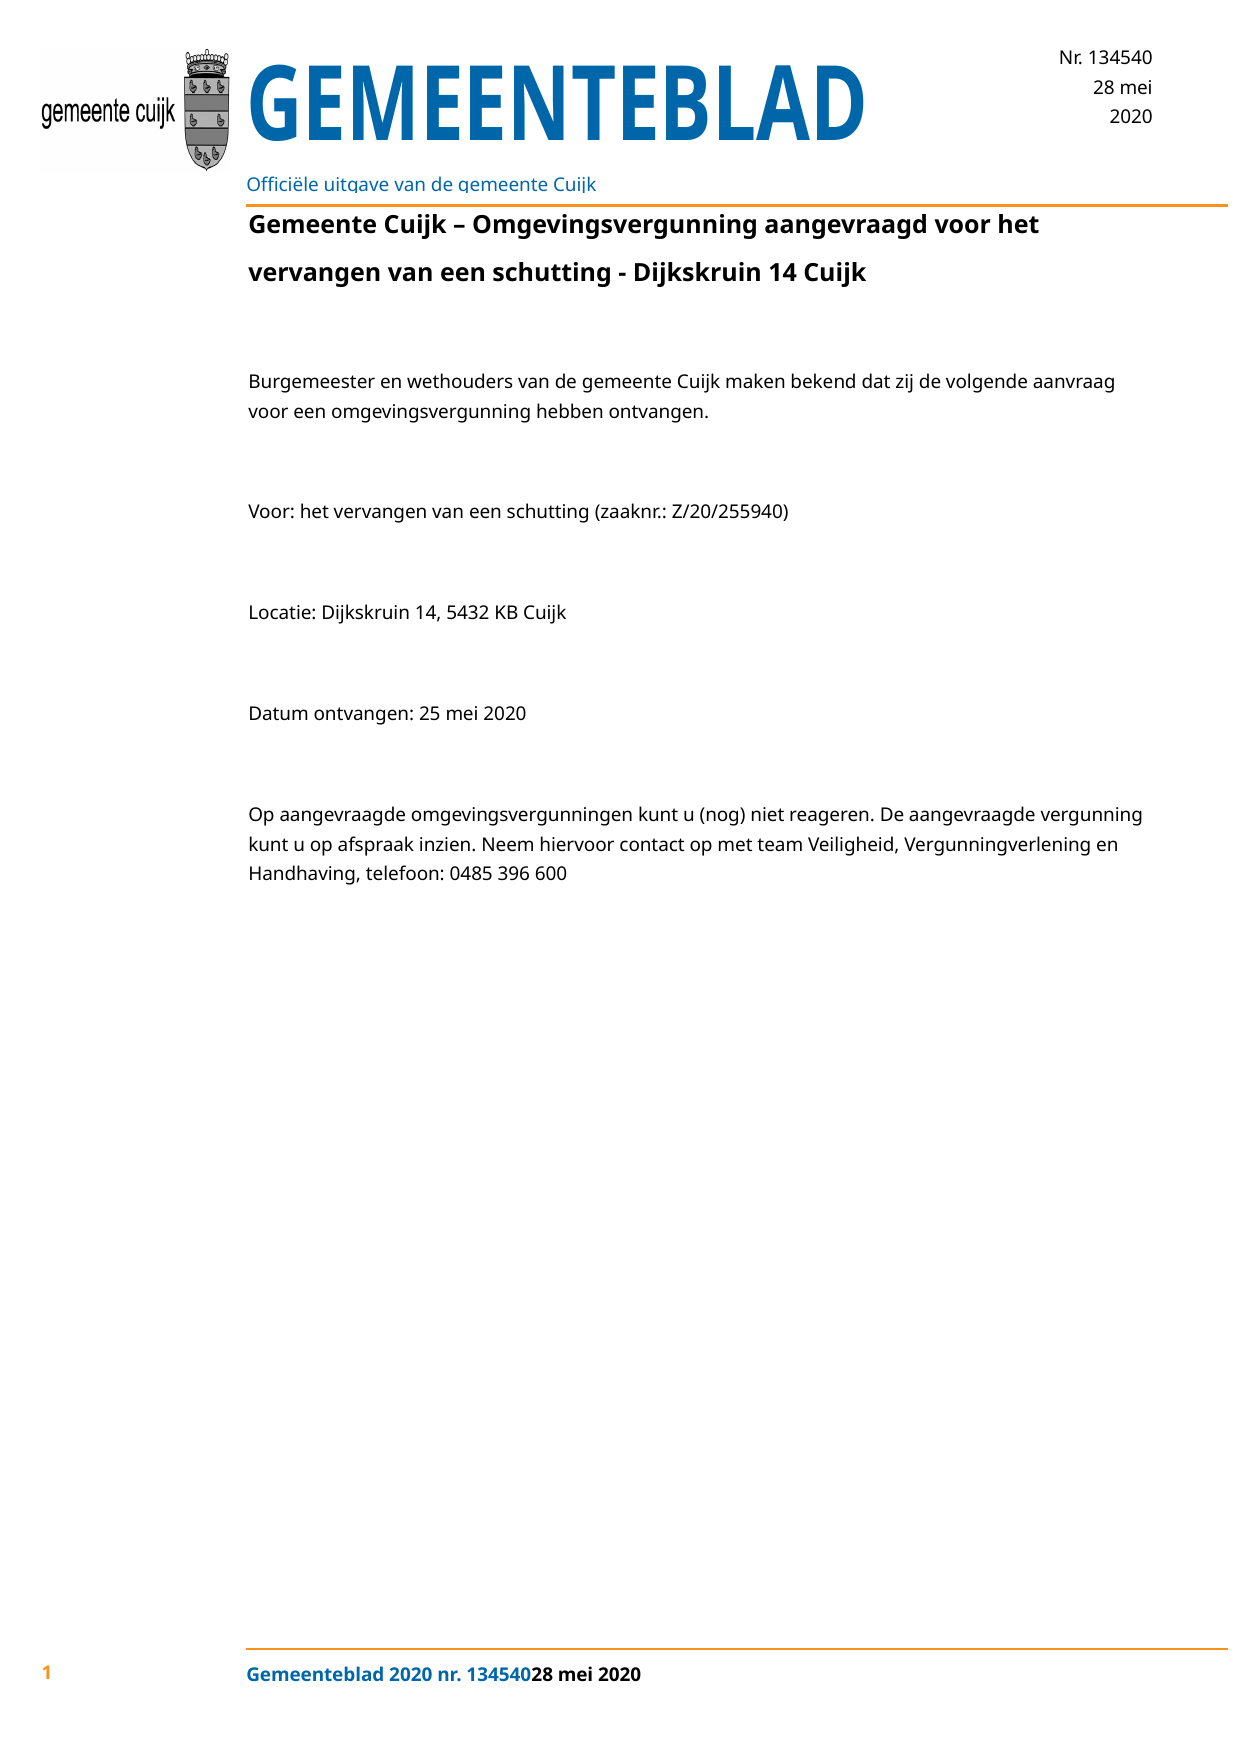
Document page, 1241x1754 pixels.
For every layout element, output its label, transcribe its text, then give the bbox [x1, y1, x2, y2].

text Datum ontvangen: 25 mei 2020 [248, 700, 1152, 726]
text Voor: het vervangen van een schutting (zaaknr.: Z/20/255940) [248, 499, 1152, 524]
picture [41, 47, 231, 172]
text Op aangevraagde omgevingsvergunningen kunt u (nog) niet reageren. De aangevraagde vergunning kunt u op afspraak inzien. Neem hiervoor contact op met team Veiligheid, Vergunningverlening en Handhaving, telefoon: 0485 396 600 [248, 801, 1152, 886]
text Burgemeester en wethouders van de gemeente Cuijk maken bekend dat zij de volgende aanvraag voor een omgevingsvergunning hebben ontvangen. [248, 368, 1152, 424]
text Locatie: Dijkskruin 14, 5432 KB Cuijk [248, 599, 1152, 625]
text Gemeente Cuijk – Omgevingsvergunning aangevraagd voor het vervangen van een schutting - Dijkskruin 14 Cuijk [248, 207, 1152, 288]
